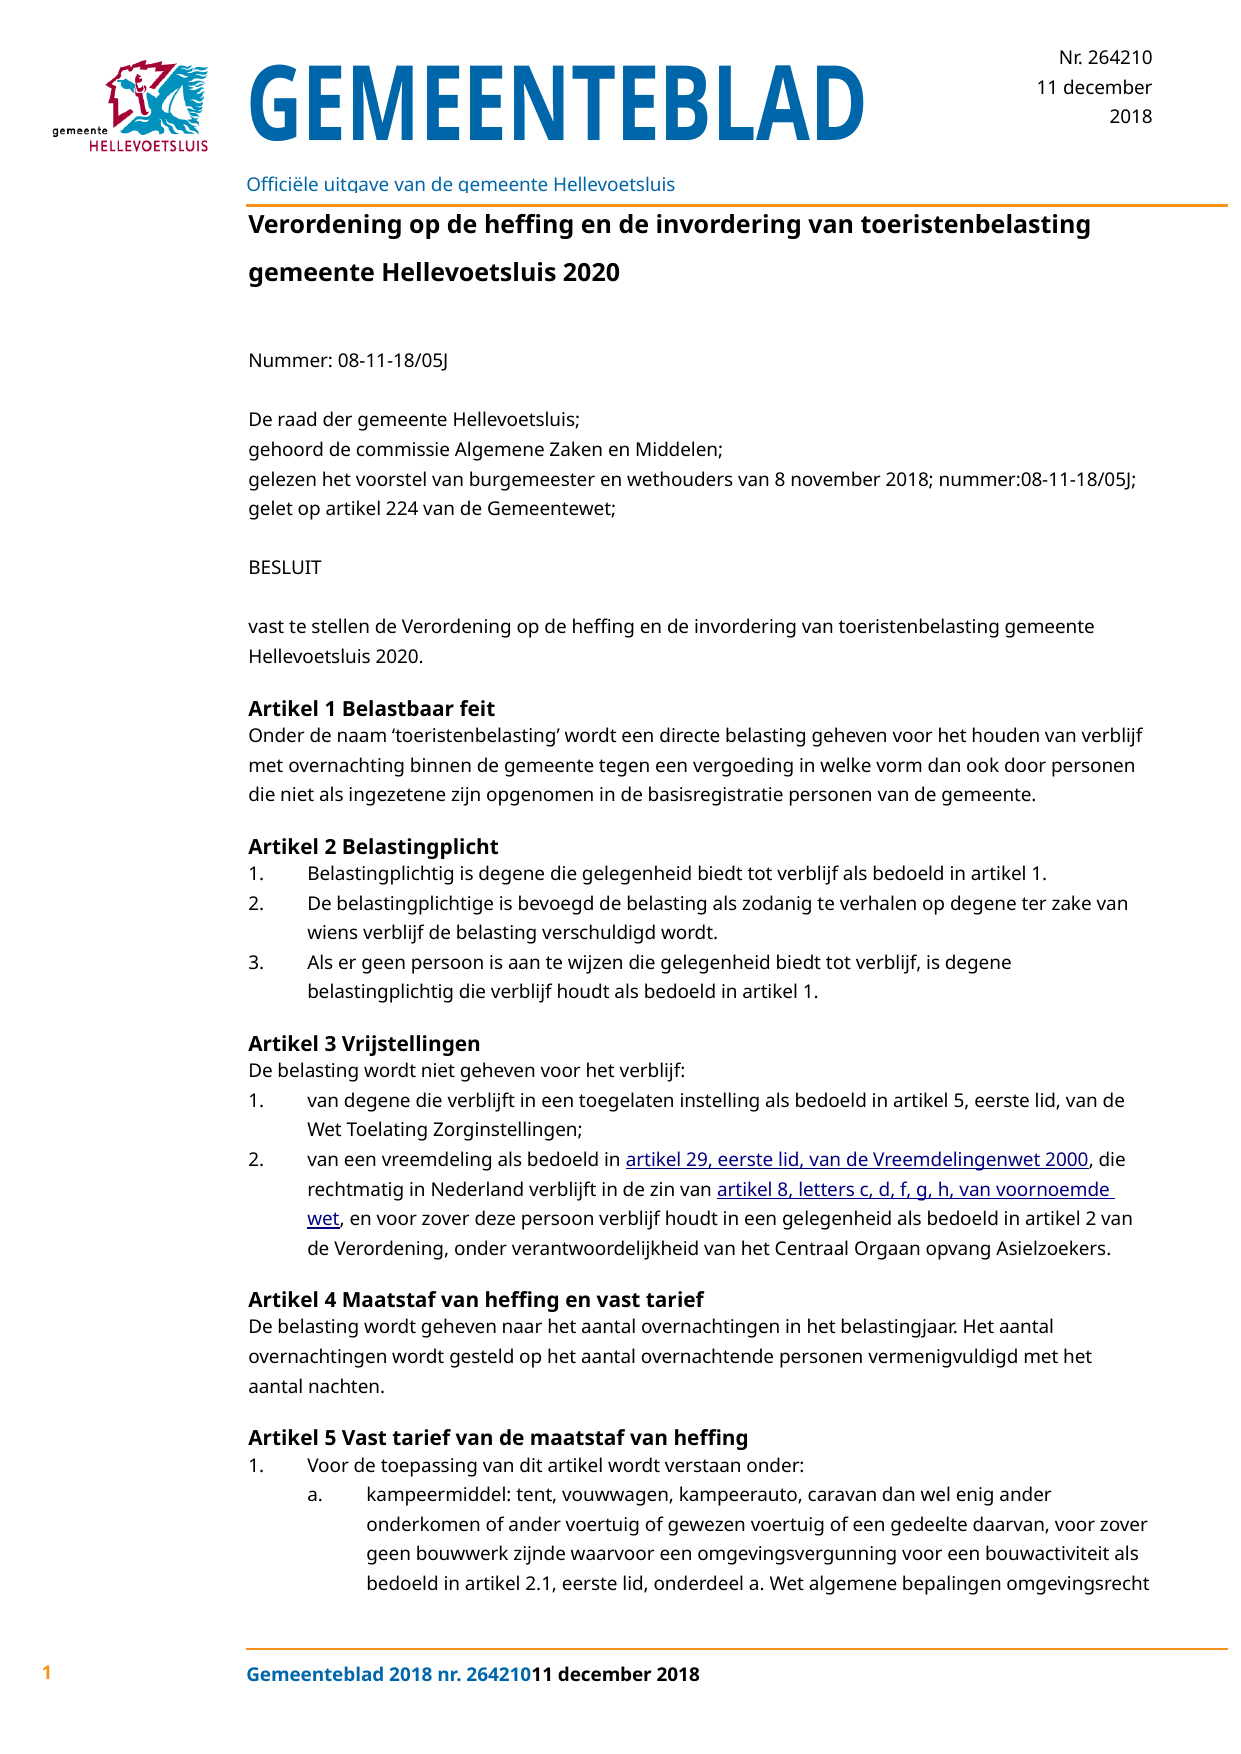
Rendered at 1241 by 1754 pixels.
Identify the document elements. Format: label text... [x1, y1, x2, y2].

list van een vreemdeling als bedoeld in artikel 29, eerste lid, van de Vreemdelingenwet 2000, die rechtmatig in Nederland verblijft in de zin van artikel 8, letters c, d, f, g, h, van voornoemde wet, en voor zover deze persoon verblijf houdt in een gelegenheid als bedoeld in artikel 2 van de Verordening, onder verantwoordelijkheid van het Centraal Orgaan opvang Asielzoekers. [248, 1146, 1152, 1261]
text gelet op artikel 224 van de Gemeentewet; [248, 495, 1152, 521]
text vast te stellen de Verordening op de heffing en de invordering van toeristenbelasting gemeente Hellevoetsluis 2020. [248, 614, 1152, 669]
text Verordening op de heffing en de invordering van toeristenbelasting gemeente Hellevoetsluis 2020 [248, 207, 1152, 288]
text BESLUIT [248, 554, 1152, 580]
text De belasting wordt geheven naar het aantal overnachtingen in het belastingjaar. Het aantal overnachtingen wordt gesteld op het aantal overnachtende personen vermenigvuldigd met het aantal nachten. [248, 1314, 1152, 1399]
list Als er geen persoon is aan te wijzen die gelegenheid biedt tot verblijf, is degene belastingplichtig die verblijf houdt als bedoeld in artikel 1. [248, 949, 1152, 1004]
list De belastingplichtige is bevoegd de belasting als zodanig te verhalen op degene ter zake van wiens verblijf de belasting verschuldigd wordt. [248, 890, 1152, 945]
text De belasting wordt niet geheven voor het verblijf: [248, 1057, 1152, 1083]
text Artikel 4 Maatstaf van heffing en vast tarief [248, 1285, 1152, 1314]
list kampeermiddel: tent, vouwwagen, kampeerauto, caravan dan wel enig ander onderkomen of ander voertuig of gewezen voertuig of een gedeelte daarvan, voor zover geen bouwwerk zijnde waarvoor een omgevingsvergunning voor een bouwactiviteit als bedoeld in artikel 2.1, eerste lid, onderdeel a. Wet algemene bepalingen omgevingsrecht [307, 1481, 1152, 1596]
text Artikel 1 Belastbaar feit [248, 694, 1152, 722]
text gehoord de commissie Algemene Zaken en Middelen; [248, 436, 1152, 462]
picture [41, 47, 231, 172]
text gelezen het voorstel van burgemeester en wethouders van 8 november 2018; nummer:08-11-18/05J; [248, 466, 1152, 492]
text Artikel 2 Belastingplicht [248, 832, 1152, 860]
list van degene die verblijft in een toegelaten instelling als bedoeld in artikel 5, eerste lid, van de Wet Toelating Zorginstellingen; [248, 1087, 1152, 1142]
list Voor de toepassing van dit artikel wordt verstaan onder: [248, 1452, 1152, 1477]
list Belastingplichtig is degene die gelegenheid biedt tot verblijf als bedoeld in artikel 1. [248, 860, 1152, 886]
text De raad der gemeente Hellevoetsluis; [248, 407, 1152, 432]
text Artikel 5 Vast tarief van de maatstaf van heffing [248, 1423, 1152, 1452]
text Artikel 3 Vrijstellingen [248, 1029, 1152, 1057]
text Onder de naam ‘toeristenbelasting’ wordt een directe belasting geheven voor het houden van verblijf met overnachting binnen de gemeente tegen een vergoeding in welke vorm dan ook door personen die niet als ingezetene zijn opgenomen in de basisregistratie personen van de gemeente. [248, 722, 1152, 807]
text Nummer: 08-11-18/05J [248, 347, 1152, 373]
